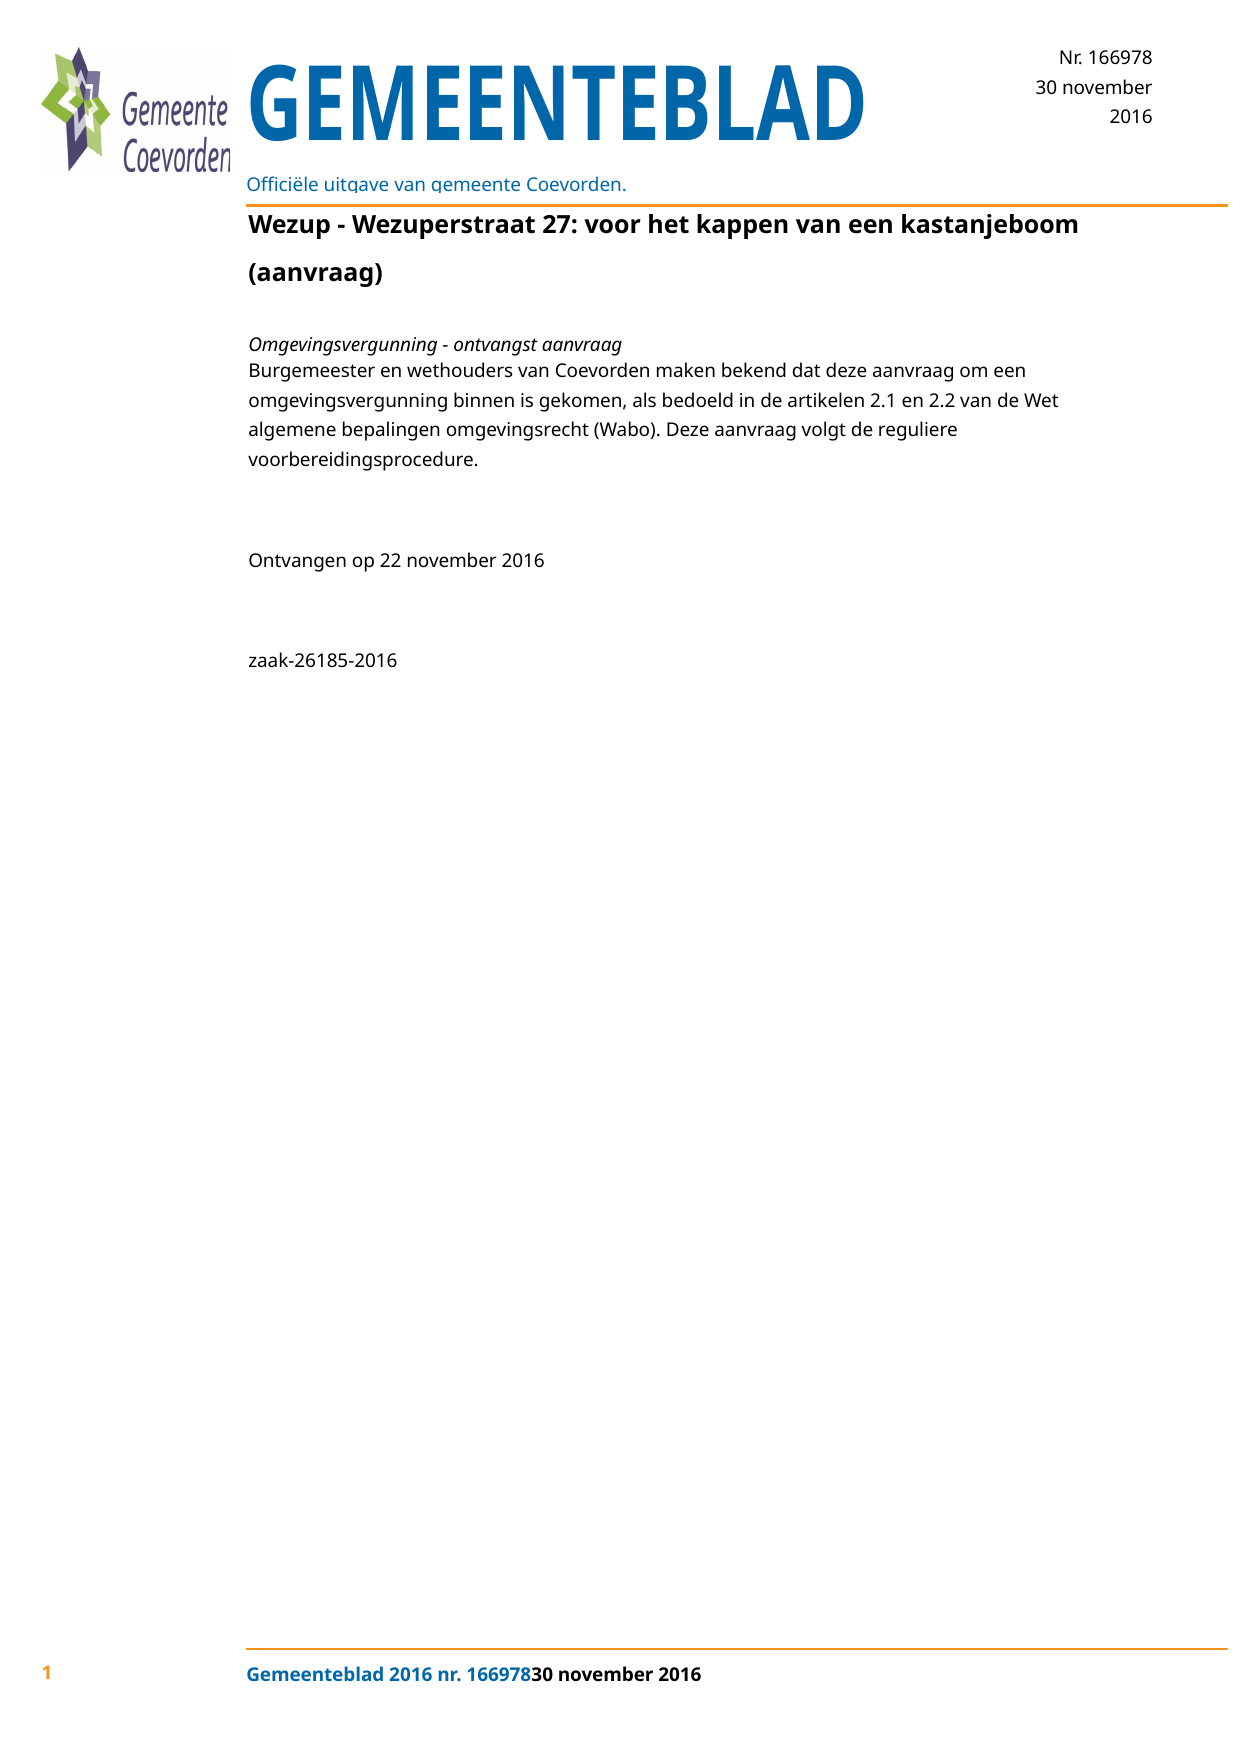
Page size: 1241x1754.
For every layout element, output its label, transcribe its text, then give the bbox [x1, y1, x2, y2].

picture [41, 47, 231, 172]
text Omgevingsvergunning - ontvangst aanvraag [248, 331, 1152, 357]
text zaak-26185-2016 [248, 648, 1152, 673]
text Wezup - Wezuperstraat 27: voor het kappen van een kastanjeboom (aanvraag) [248, 207, 1152, 288]
text Burgemeester en wethouders van Coevorden maken bekend dat deze aanvraag om een omgevingsvergunning binnen is gekomen, als bedoeld in de artikelen 2.1 en 2.2 van de Wet algemene bepalingen omgevingsrecht (Wabo). Deze aanvraag volgt de reguliere voorbereidingsprocedure. [248, 357, 1152, 472]
text Ontvangen op 22 november 2016 [248, 547, 1152, 572]
